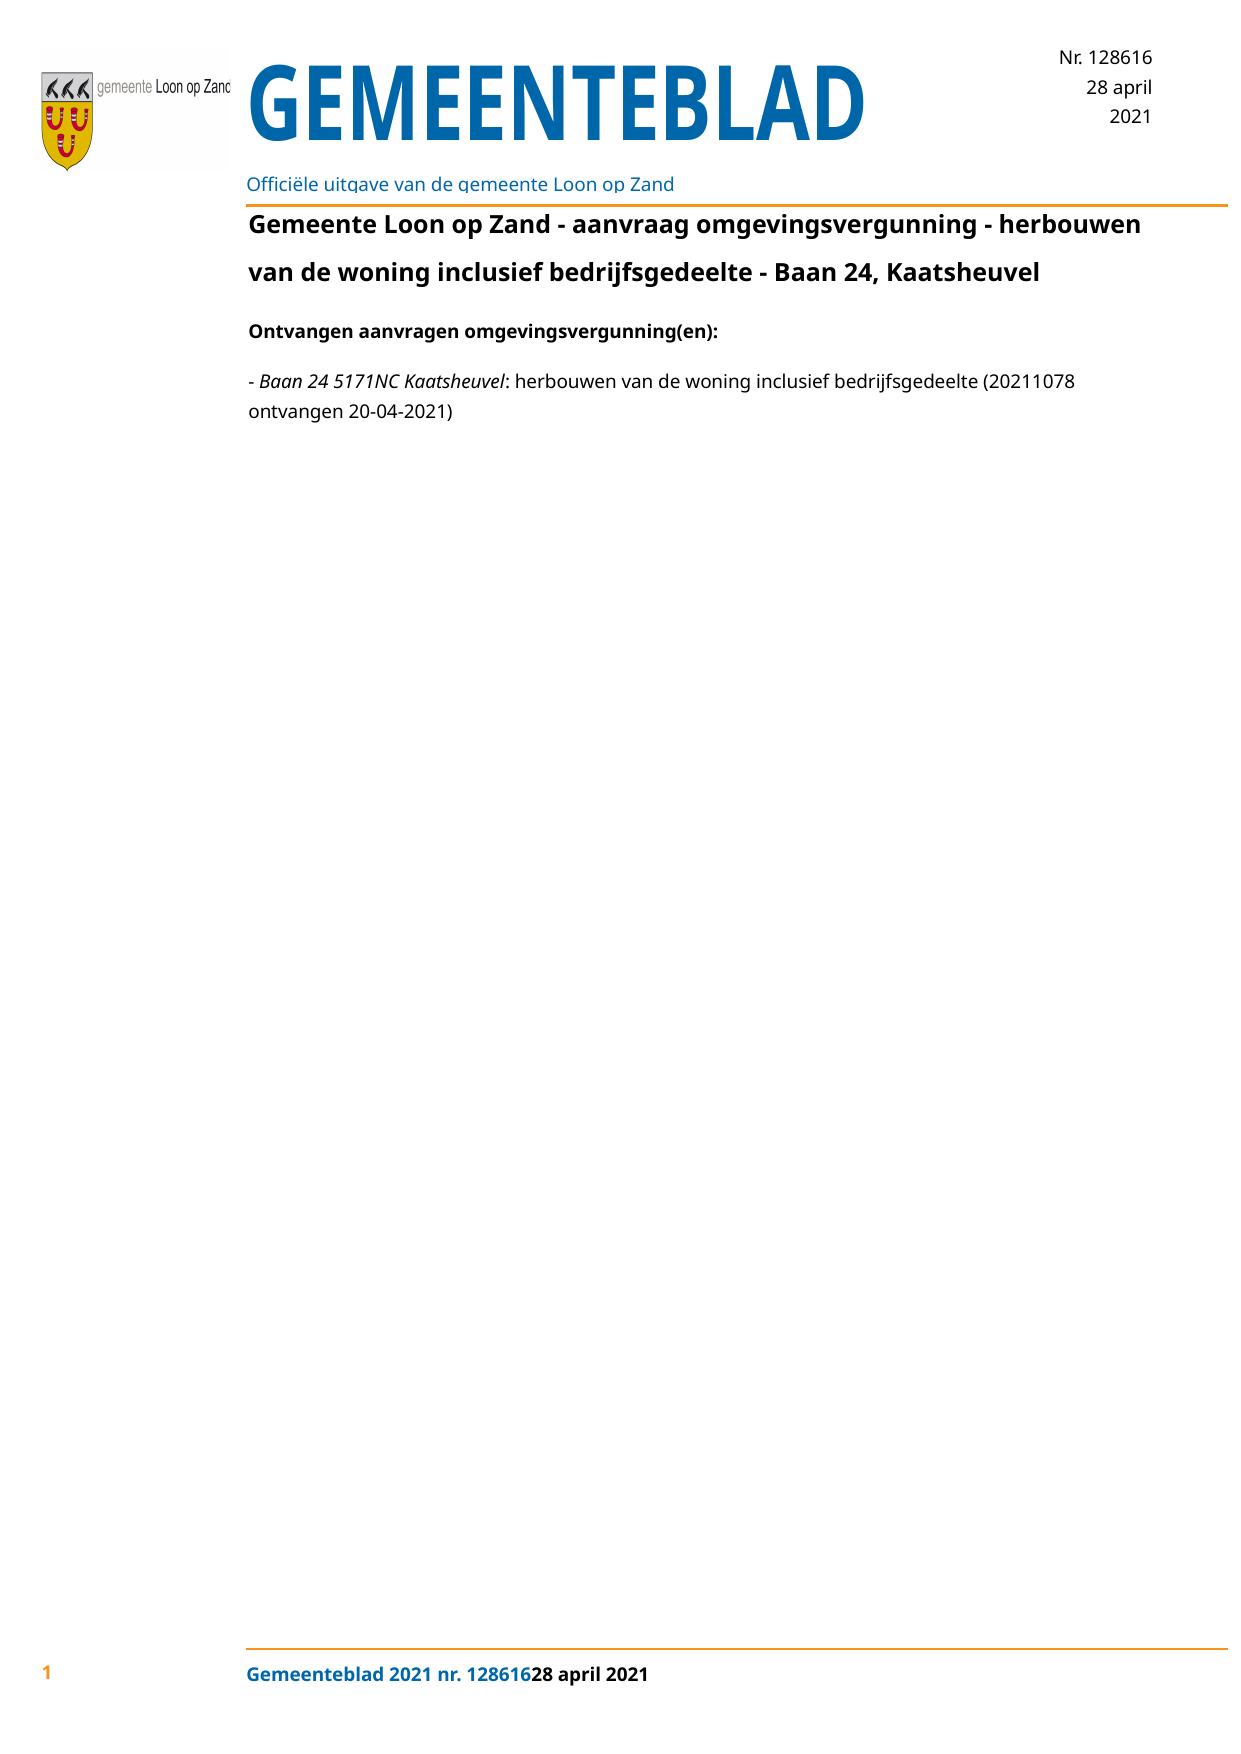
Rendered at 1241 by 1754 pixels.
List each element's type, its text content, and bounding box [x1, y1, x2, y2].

picture [41, 47, 231, 172]
text - Baan 24 5171NC Kaatsheuvel: herbouwen van de woning inclusief bedrijfsgedeelte (20211078 ontvangen 20-04-2021) [248, 368, 1152, 424]
text Gemeente Loon op Zand - aanvraag omgevingsvergunning - herbouwen van de woning inclusief bedrijfsgedeelte - Baan 24, Kaatsheuvel [248, 207, 1152, 288]
text Ontvangen aanvragen omgevingsvergunning(en): [248, 318, 1152, 344]
